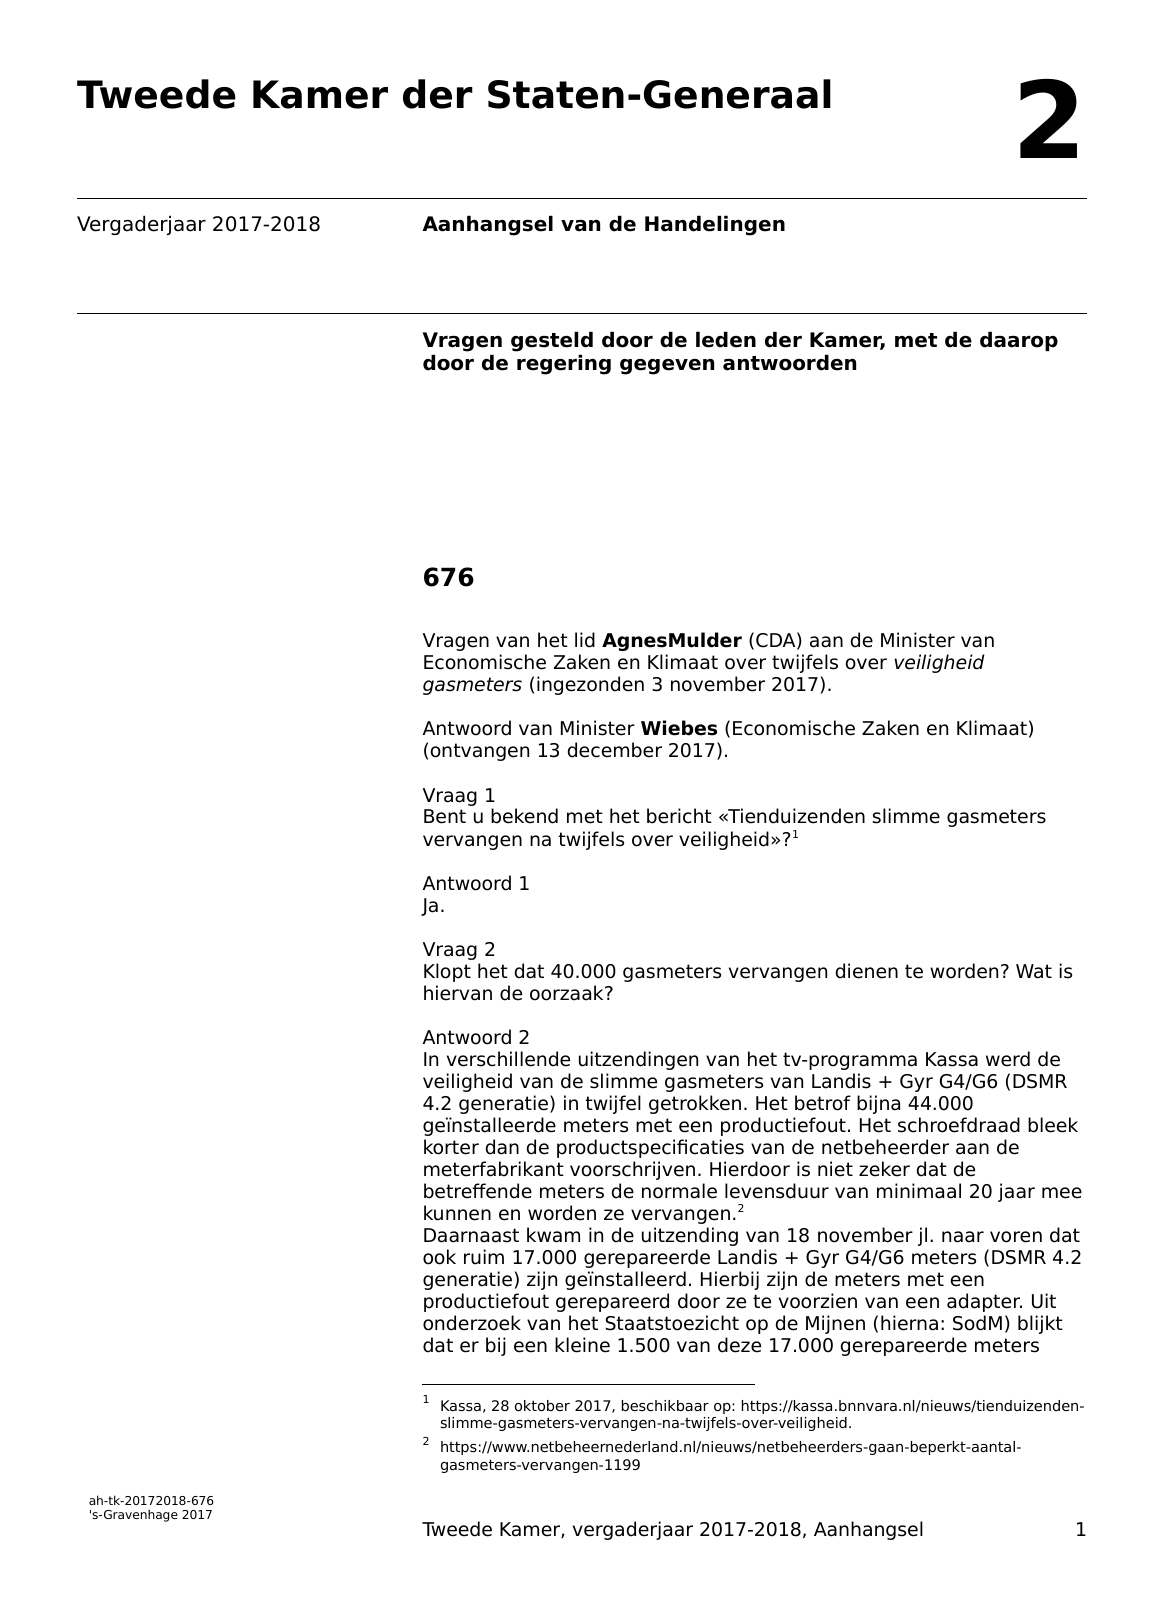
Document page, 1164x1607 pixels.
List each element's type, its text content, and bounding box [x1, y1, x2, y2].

text Antwoord 1 [422, 873, 1087, 894]
text Ja. [422, 894, 1087, 917]
table_cell [77, 314, 422, 375]
text Antwoord 2 [422, 1027, 1087, 1049]
text Vraag 1 [422, 784, 1087, 806]
text https://www.netbeheernederland.nl/nieuws/netbeheerders-gaan-beperkt-aantal-gasmeters-vervangen-1199 [422, 1435, 1087, 1474]
table_cell Vragen gesteld door de leden der Kamer, met de daarop door de regering gegeven antwoorden [422, 314, 1087, 375]
text Daarnaast kwam in de uitzending van 18 november jl. naar voren dat ook ruim 17.000 gerepareerde Landis + Gyr G4/G6 meters (DSMR 4.2 generatie) zijn geïnstalleerd. Hierbij zijn de meters met een productiefout gerepareerd door ze te voorzien van een adapter. Uit onderzoek van het Staatstoezicht op de Mijnen (hierna: SodM) blijkt dat er bij een kleine 1.500 van deze 17.000 gerepareerde meters [422, 1225, 1087, 1357]
text Vragen van het lid AgnesMulder (CDA) aan de Minister van Economische Zaken en Klimaat over twijfels over veiligheid gasmeters (ingezonden 3 november 2017). [422, 630, 1087, 696]
text In verschillende uitzendingen van het tv-programma Kassa werd de veiligheid van de slimme gasmeters van Landis + Gyr G4/G6 (DSMR 4.2 generatie) in twijfel getrokken. Het betrof bijna 44.000 geïnstalleerde meters met een productiefout. Het schroefdraad bleek korter dan de productspecificaties van de netbeheerder aan de meterfabrikant voorschrijven. Hierdoor is niet zeker dat de betreffende meters de normale levensduur van minimaal 20 jaar mee kunnen en worden ze vervangen. [422, 1049, 1087, 1225]
text Klopt het dat 40.000 gasmeters vervangen dienen te worden? Wat is hiervan de oorzaak? [422, 961, 1087, 1005]
text 's-Gravenhage 2017 [88, 1508, 323, 1522]
table_header Tweede Kamer der Staten-Generaal [77, 59, 886, 198]
table_cell Aanhangsel van de Handelingen [422, 199, 1087, 313]
text Bent u bekend met het bericht «Tienduizenden slimme gasmeters vervangen na twijfels over veiligheid»? [422, 806, 1087, 850]
text Vraag 2 [422, 939, 1087, 961]
text Antwoord van Minister Wiebes (Economische Zaken en Klimaat) (ontvangen 13 december 2017). [422, 718, 1087, 762]
text 676 [422, 563, 1087, 592]
text ah-tk-20172018-676 [88, 1494, 323, 1508]
text Kassa, 28 oktober 2017, beschikbaar op: https://kassa.bnnvara.nl/nieuws/tienduizenden-slimme-gasmeters-vervangen-na-twijfels-over-veiligheid. [422, 1393, 1087, 1432]
table_cell Vergaderjaar 2017-2018 [77, 199, 422, 313]
table_header 2 [886, 59, 1087, 198]
